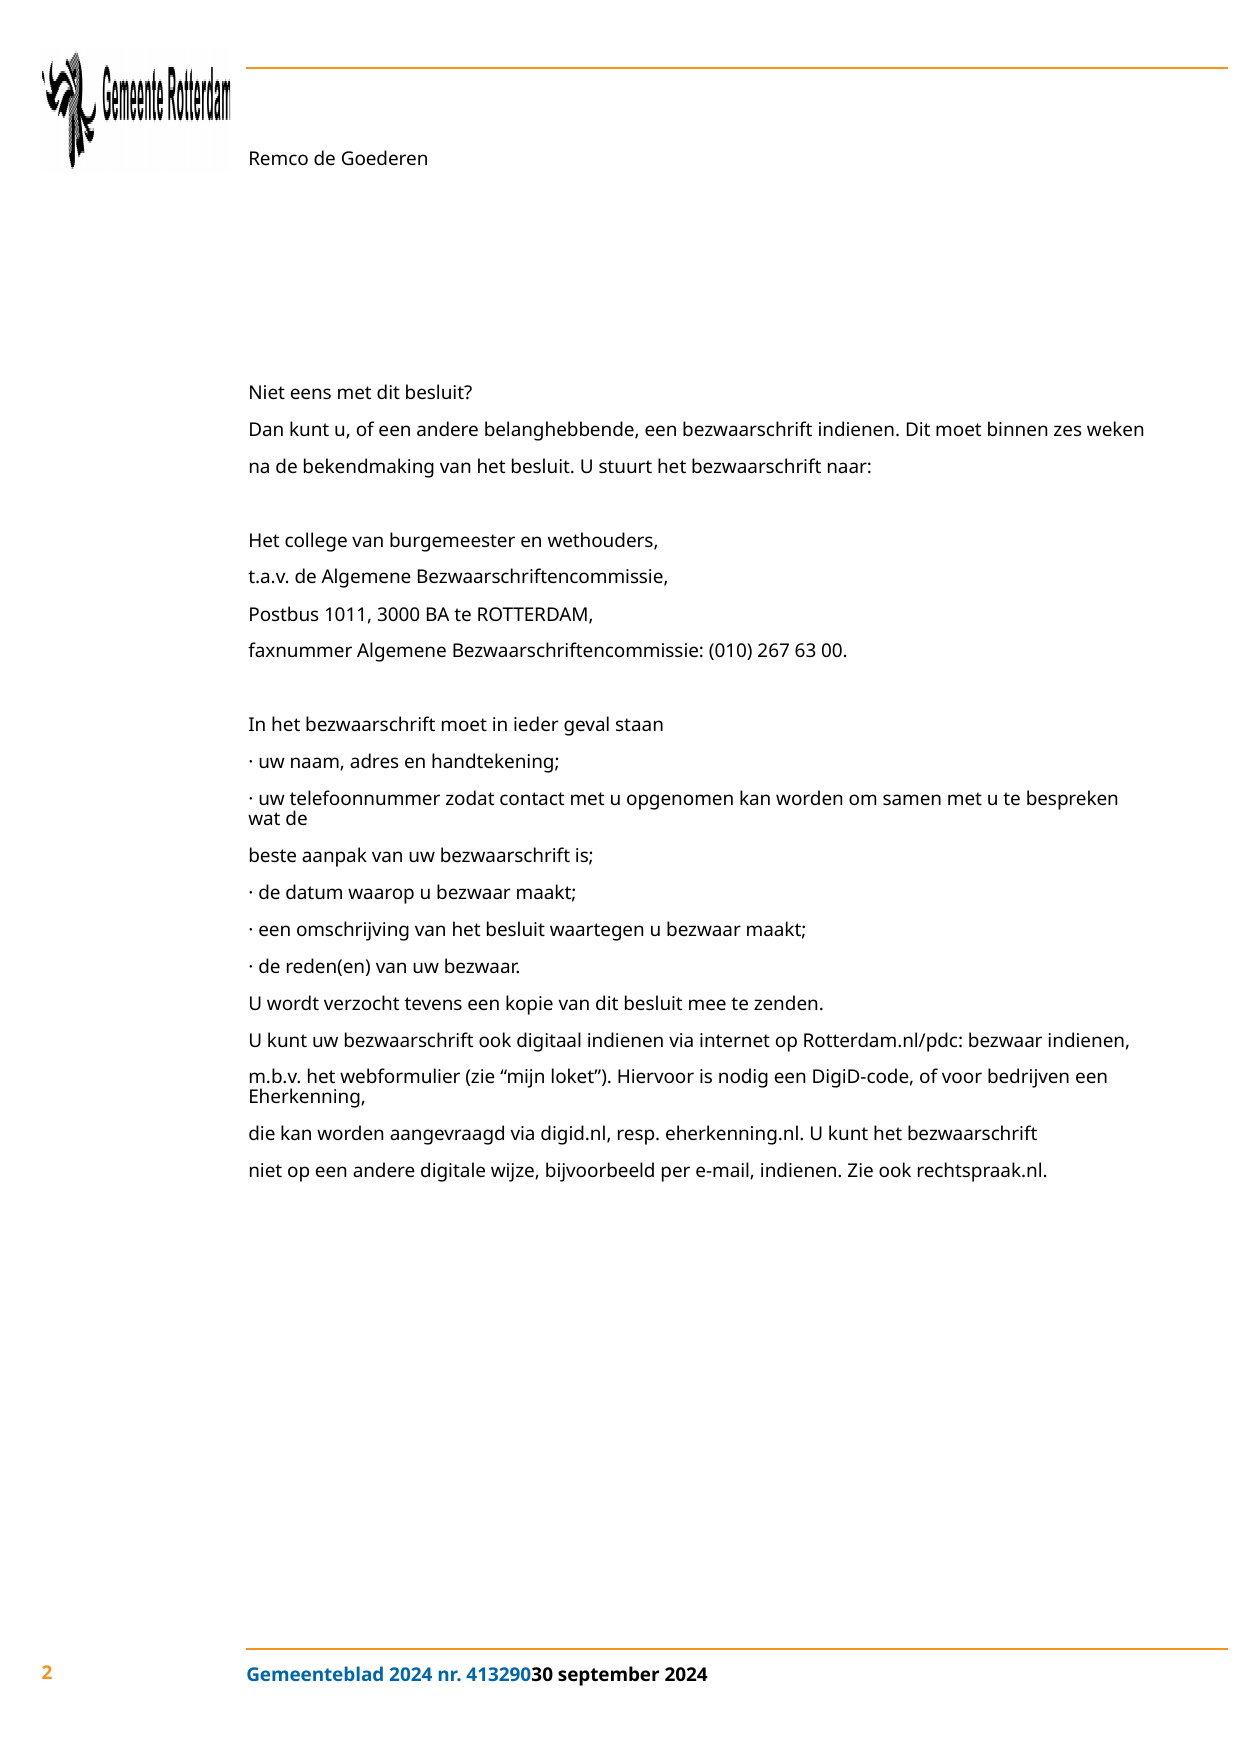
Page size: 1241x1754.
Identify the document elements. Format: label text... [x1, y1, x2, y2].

text Postbus 1011, 3000 BA te ROTTERDAM, [248, 606, 1152, 625]
text In het bezwaarschrift moet in ieder geval staan [248, 716, 1152, 736]
text Het college van burgemeester en wethouders, [248, 532, 1152, 551]
text U kunt uw bezwaarschrift ook digitaal indienen via internet op Rotterdam.nl/pdc: bezwaar indienen, [248, 1032, 1152, 1051]
text Niet eens met dit besluit? [248, 384, 1152, 403]
text U wordt verzocht tevens een kopie van dit besluit mee te zenden. [248, 994, 1152, 1014]
text die kan worden aangevraagd via digid.nl, resp. eherkenning.nl. U kunt het bezwaarschrift [248, 1125, 1152, 1144]
text · uw naam, adres en handtekening; [248, 753, 1152, 773]
text · de datum waarop u bezwaar maakt; [248, 884, 1152, 903]
text niet op een andere digitale wijze, bijvoorbeeld per e-mail, indienen. Zie ook rechtspraak.nl. [248, 1162, 1152, 1181]
text · uw telefoonnummer zodat contact met u opgenomen kan worden om samen met u te bespreken wat de [248, 790, 1152, 829]
text beste aanpak van uw bezwaarschrift is; [248, 847, 1152, 866]
picture [41, 47, 231, 172]
text Remco de Goederen [248, 145, 1152, 171]
text na de bekendmaking van het besluit. U stuurt het bezwaarschrift naar: [248, 458, 1152, 477]
text · de reden(en) van uw bezwaar. [248, 958, 1152, 977]
text faxnummer Algemene Bezwaarschriftencommissie: (010) 267 63 00. [248, 642, 1152, 662]
text m.b.v. het webformulier (zie “mijn loket”). Hiervoor is nodig een DigiD-code, of voor bedrijven een Eherkenning, [248, 1068, 1152, 1107]
text t.a.v. de Algemene Bezwaarschriftencommissie, [248, 568, 1152, 588]
text · een omschrijving van het besluit waartegen u bezwaar maakt; [248, 921, 1152, 940]
text Dan kunt u, of een andere belanghebbende, een bezwaarschrift indienen. Dit moet binnen zes weken [248, 421, 1152, 440]
